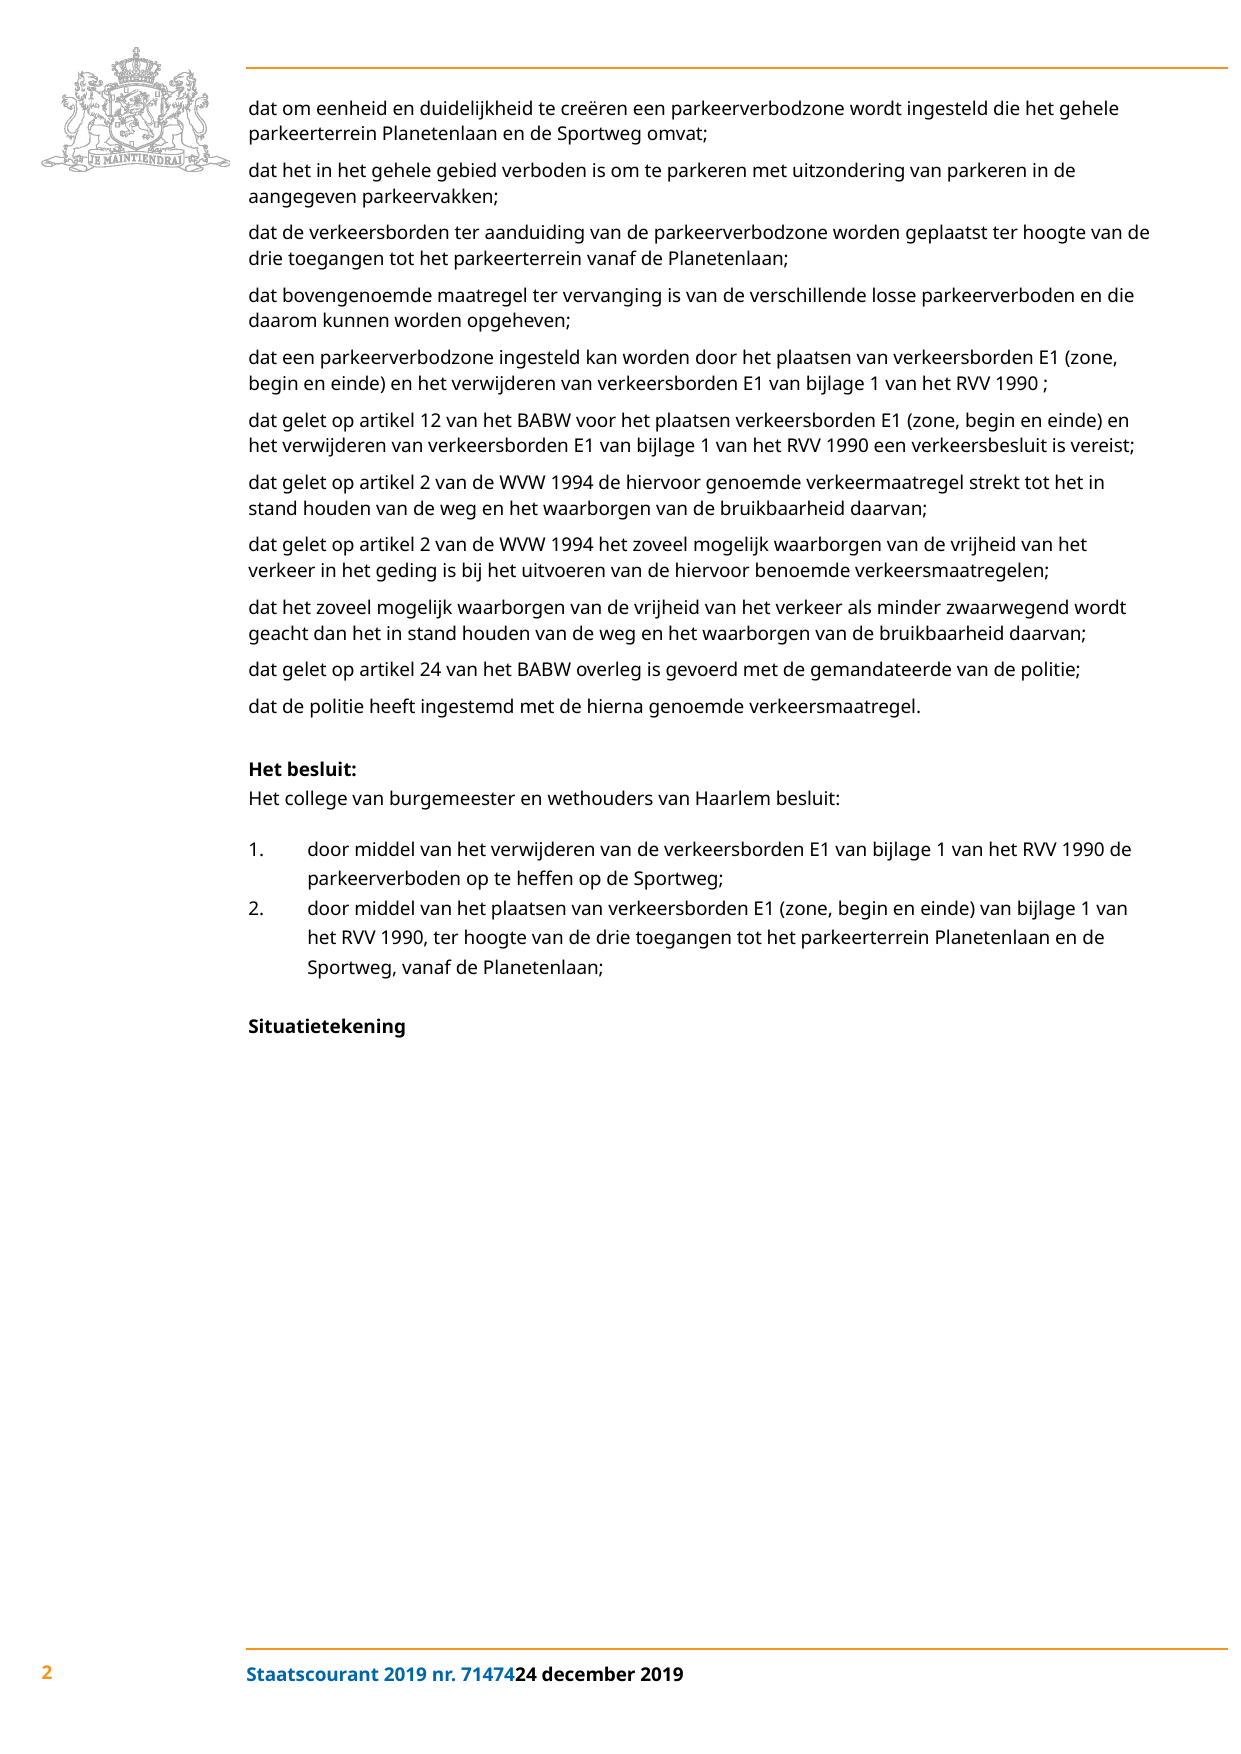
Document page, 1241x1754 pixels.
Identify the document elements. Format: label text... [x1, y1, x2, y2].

text dat bovengenoemde maatregel ter vervanging is van de verschillende losse parkeerverboden en die daarom kunnen worden opgeheven; [248, 282, 1152, 333]
picture [41, 47, 231, 172]
list door middel van het plaatsen van verkeersborden E1 (zone, begin en einde) van bijlage 1 van het RVV 1990, ter hoogte van de drie toegangen tot het parkeerterrein Planetenlaan en de Sportweg, vanaf de Planetenlaan; [248, 895, 1152, 980]
text Situatietekening [248, 1013, 1152, 1039]
text dat gelet op artikel 24 van het BABW overleg is gevoerd met de gemandateerde van de politie; [248, 656, 1152, 682]
text dat een parkeerverbodzone ingesteld kan worden door het plaatsen van verkeersborden E1 (zone, begin en einde) en het verwijderen van verkeersborden E1 van bijlage 1 van het RVV 1990 ; [248, 344, 1152, 396]
text dat het in het gehele gebied verboden is om te parkeren met uitzondering van parkeren in de aangegeven parkeervakken; [248, 157, 1152, 209]
text Het besluit: [248, 756, 1152, 781]
text dat gelet op artikel 12 van het BABW voor het plaatsen verkeersborden E1 (zone, begin en einde) en het verwijderen van verkeersborden E1 van bijlage 1 van het RVV 1990 een verkeersbesluit is vereist; [248, 407, 1152, 458]
text dat om eenheid en duidelijkheid te creëren een parkeerverbodzone wordt ingesteld die het gehele parkeerterrein Planetenlaan en de Sportweg omvat; [248, 95, 1152, 146]
text dat gelet op artikel 2 van de WVW 1994 de hiervoor genoemde verkeermaatregel strekt tot het in stand houden van de weg en het waarborgen van de bruikbaarheid daarvan; [248, 469, 1152, 521]
text dat de politie heeft ingestemd met de hierna genoemde verkeersmaatregel. [248, 693, 1152, 719]
text Het college van burgemeester en wethouders van Haarlem besluit: [248, 785, 1152, 811]
text dat het zoveel mogelijk waarborgen van de vrijheid van het verkeer als minder zwaarwegend wordt geacht dan het in stand houden van de weg en het waarborgen van de bruikbaarheid daarvan; [248, 594, 1152, 645]
text dat gelet op artikel 2 van de WVW 1994 het zoveel mogelijk waarborgen van de vrijheid van het verkeer in het geding is bij het uitvoeren van de hiervoor benoemde verkeersmaatregelen; [248, 532, 1152, 583]
list door middel van het verwijderen van de verkeersborden E1 van bijlage 1 van het RVV 1990 de parkeerverboden op te heffen op de Sportweg; [248, 836, 1152, 891]
text dat de verkeersborden ter aanduiding van de parkeerverbodzone worden geplaatst ter hoogte van de drie toegangen tot het parkeerterrein vanaf de Planetenlaan; [248, 219, 1152, 271]
